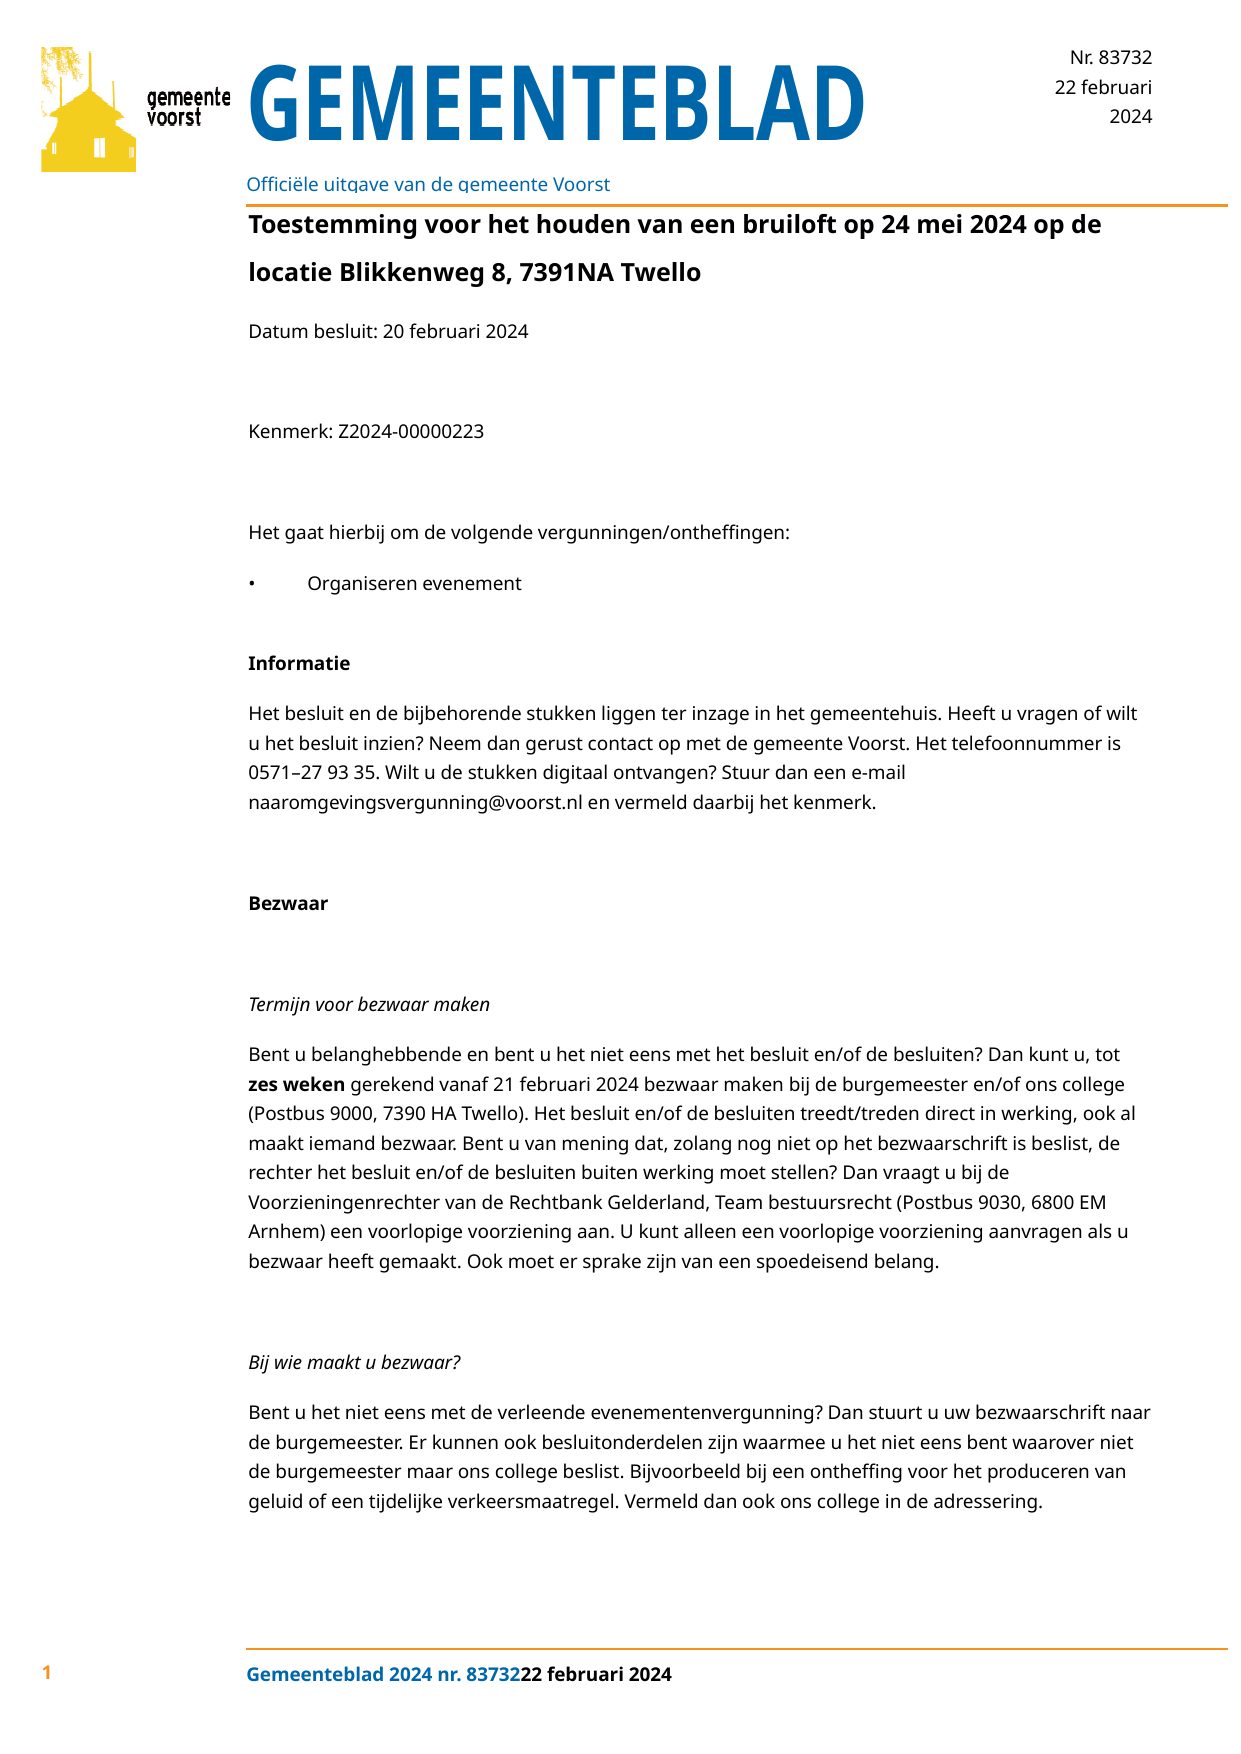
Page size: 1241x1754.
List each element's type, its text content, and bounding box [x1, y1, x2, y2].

text Kenmerk: Z2024-00000223 [248, 419, 1152, 444]
text Het gaat hierbij om de volgende vergunningen/ontheffingen: [248, 519, 1152, 545]
text Bezwaar [248, 890, 1152, 916]
text Datum besluit: 20 februari 2024 [248, 318, 1152, 344]
list Organiseren evenement [248, 570, 1152, 596]
picture [41, 47, 231, 172]
text Bij wie maakt u bezwaar? [248, 1349, 1152, 1375]
text Toestemming voor het houden van een bruiloft op 24 mei 2024 op de locatie Blikkenweg 8, 7391NA Twello [248, 207, 1152, 288]
text Bent u het niet eens met de verleende evenementenvergunning? Dan stuurt u uw bezwaarschrift naar de burgemeester. Er kunnen ook besluitonderdelen zijn waarmee u het niet eens bent waarover niet de burgemeester maar ons college beslist. Bijvoorbeeld bij een ontheffing voor het produceren van geluid of een tijdelijke verkeersmaatregel. Vermeld dan ook ons college in de adressering. [248, 1399, 1152, 1514]
text Bent u belanghebbende en bent u het niet eens met het besluit en/of de besluiten? Dan kunt u, tot zes weken gerekend vanaf 21 februari 2024 bezwaar maken bij de burgemeester en/of ons college (Postbus 9000, 7390 HA Twello). Het besluit en/of de besluiten treedt/treden direct in werking, ook al maakt iemand bezwaar. Bent u van mening dat, zolang nog niet op het bezwaarschrift is beslist, de rechter het besluit en/of de besluiten buiten werking moet stellen? Dan vraagt u bij de Voorzieningenrechter van de Rechtbank Gelderland, Team bestuursrecht (Postbus 9030, 6800 EM Arnhem) een voorlopige voorziening aan. U kunt alleen een voorlopige voorziening aanvragen als u bezwaar heeft gemaakt. Ook moet er sprake zijn van een spoedeisend belang. [248, 1041, 1152, 1274]
text Informatie [248, 650, 1152, 676]
text Het besluit en de bijbehorende stukken liggen ter inzage in het gemeentehuis. Heeft u vragen of wilt u het besluit inzien? Neem dan gerust contact op met de gemeente Voorst. Het telefoonnummer is 0571–27 93 35. Wilt u de stukken digitaal ontvangen? Stuur dan een e-mail naaromgevingsvergunning@voorst.nl en vermeld daarbij het kenmerk. [248, 700, 1152, 815]
text Termijn voor bezwaar maken [248, 991, 1152, 1017]
